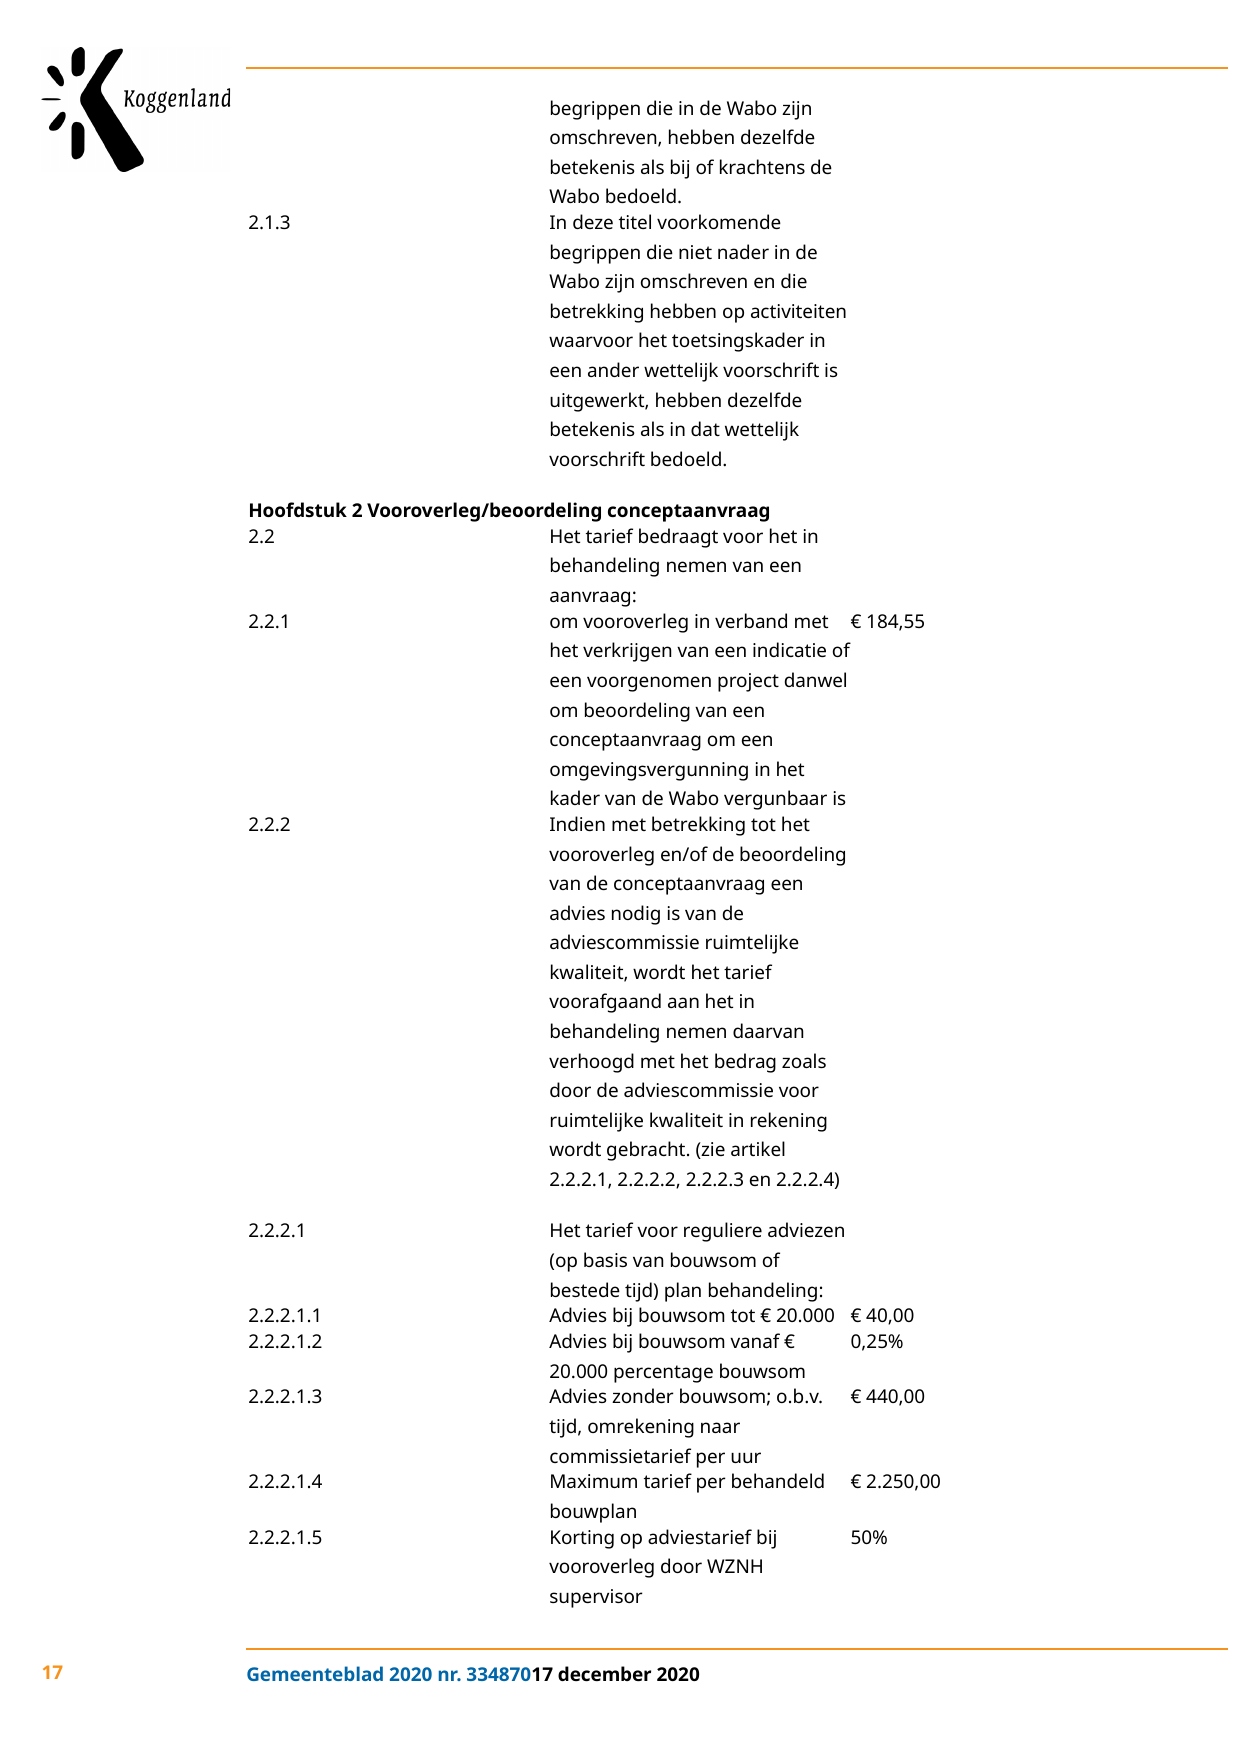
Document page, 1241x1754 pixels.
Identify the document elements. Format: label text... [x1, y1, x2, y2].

table_cell € 184,55 [850, 608, 1152, 811]
table_cell In deze titel voorkomende begrippen die niet nader in de Wabo zijn omschreven en die betrekking hebben op activiteiten waarvoor het toetsingskader in een ander wettelijk voorschrift is uitgewerkt, hebben dezelfde betekenis als in dat wettelijk voorschrift bedoeld. [549, 209, 850, 472]
table_cell [850, 209, 1152, 472]
table_cell om vooroverleg in verband met het verkrijgen van een indicatie of een voorgenomen project danwel om beoordeling van een conceptaanvraag om een omgevingsvergunning in het kader van de Wabo vergunbaar is [549, 608, 850, 811]
table_cell begrippen die in de Wabo zijn omschreven, hebben dezelfde betekenis als bij of krachtens de Wabo bedoeld. [549, 95, 850, 209]
table_cell Maximum tarief per behandeld bouwplan [549, 1469, 850, 1524]
table_cell 0,25% [850, 1328, 1152, 1384]
picture [41, 47, 231, 172]
table_cell [850, 472, 1152, 497]
table_cell [850, 811, 1152, 1192]
table_cell € 40,00 [850, 1303, 1152, 1328]
table_cell Het tarief voor reguliere adviezen (op basis van bouwsom of bestede tijd) plan behandeling: [549, 1218, 850, 1303]
table_cell [850, 523, 1152, 608]
table_cell € 440,00 [850, 1384, 1152, 1468]
table_cell 2.2.2.1 [248, 1218, 549, 1303]
table_cell [549, 472, 850, 497]
table_cell [850, 498, 1152, 523]
table_cell [248, 95, 549, 209]
table_cell [850, 1218, 1152, 1303]
table_cell Hoofdstuk 2 Vooroverleg/beoordeling conceptaanvraag [248, 498, 850, 523]
table_cell € 2.250,00 [850, 1469, 1152, 1524]
table_cell [549, 1192, 850, 1218]
table_cell 50% [850, 1524, 1152, 1609]
table_cell 2.2.1 [248, 608, 549, 811]
table_cell 2.2.2.1.2 [248, 1328, 549, 1384]
table_cell 2.2.2.1.3 [248, 1384, 549, 1468]
table_cell Advies bij bouwsom tot € 20.000 [549, 1303, 850, 1328]
table_cell [850, 1192, 1152, 1218]
table_cell Het tarief bedraagt voor het in behandeling nemen van een aanvraag: [549, 523, 850, 608]
table_cell Indien met betrekking tot het vooroverleg en/of de beoordeling van de conceptaanvraag een advies nodig is van de adviescommissie ruimtelijke kwaliteit, wordt het tarief voorafgaand aan het in behandeling nemen daarvan verhoogd met het bedrag zoals door de adviescommissie voor ruimtelijke kwaliteit in rekening wordt gebracht. (zie artikel 2.2.2.1, 2.2.2.2, 2.2.2.3 en 2.2.2.4) [549, 811, 850, 1192]
table_cell [850, 95, 1152, 209]
table_cell Advies zonder bouwsom; o.b.v. tijd, omrekening naar commissietarief per uur [549, 1384, 850, 1468]
table_cell 2.2.2.1.1 [248, 1303, 549, 1328]
table_cell 2.2.2.1.4 [248, 1469, 549, 1524]
table_cell Advies bij bouwsom vanaf € 20.000 percentage bouwsom [549, 1328, 850, 1384]
table_cell [248, 472, 549, 497]
table_cell [248, 1192, 549, 1218]
table_cell 2.2.2 [248, 811, 549, 1192]
table_cell 2.2 [248, 523, 549, 608]
table_cell Korting op adviestarief bij vooroverleg door WZNH supervisor [549, 1524, 850, 1609]
table_cell 2.1.3 [248, 209, 549, 472]
table_cell 2.2.2.1.5 [248, 1524, 549, 1609]
